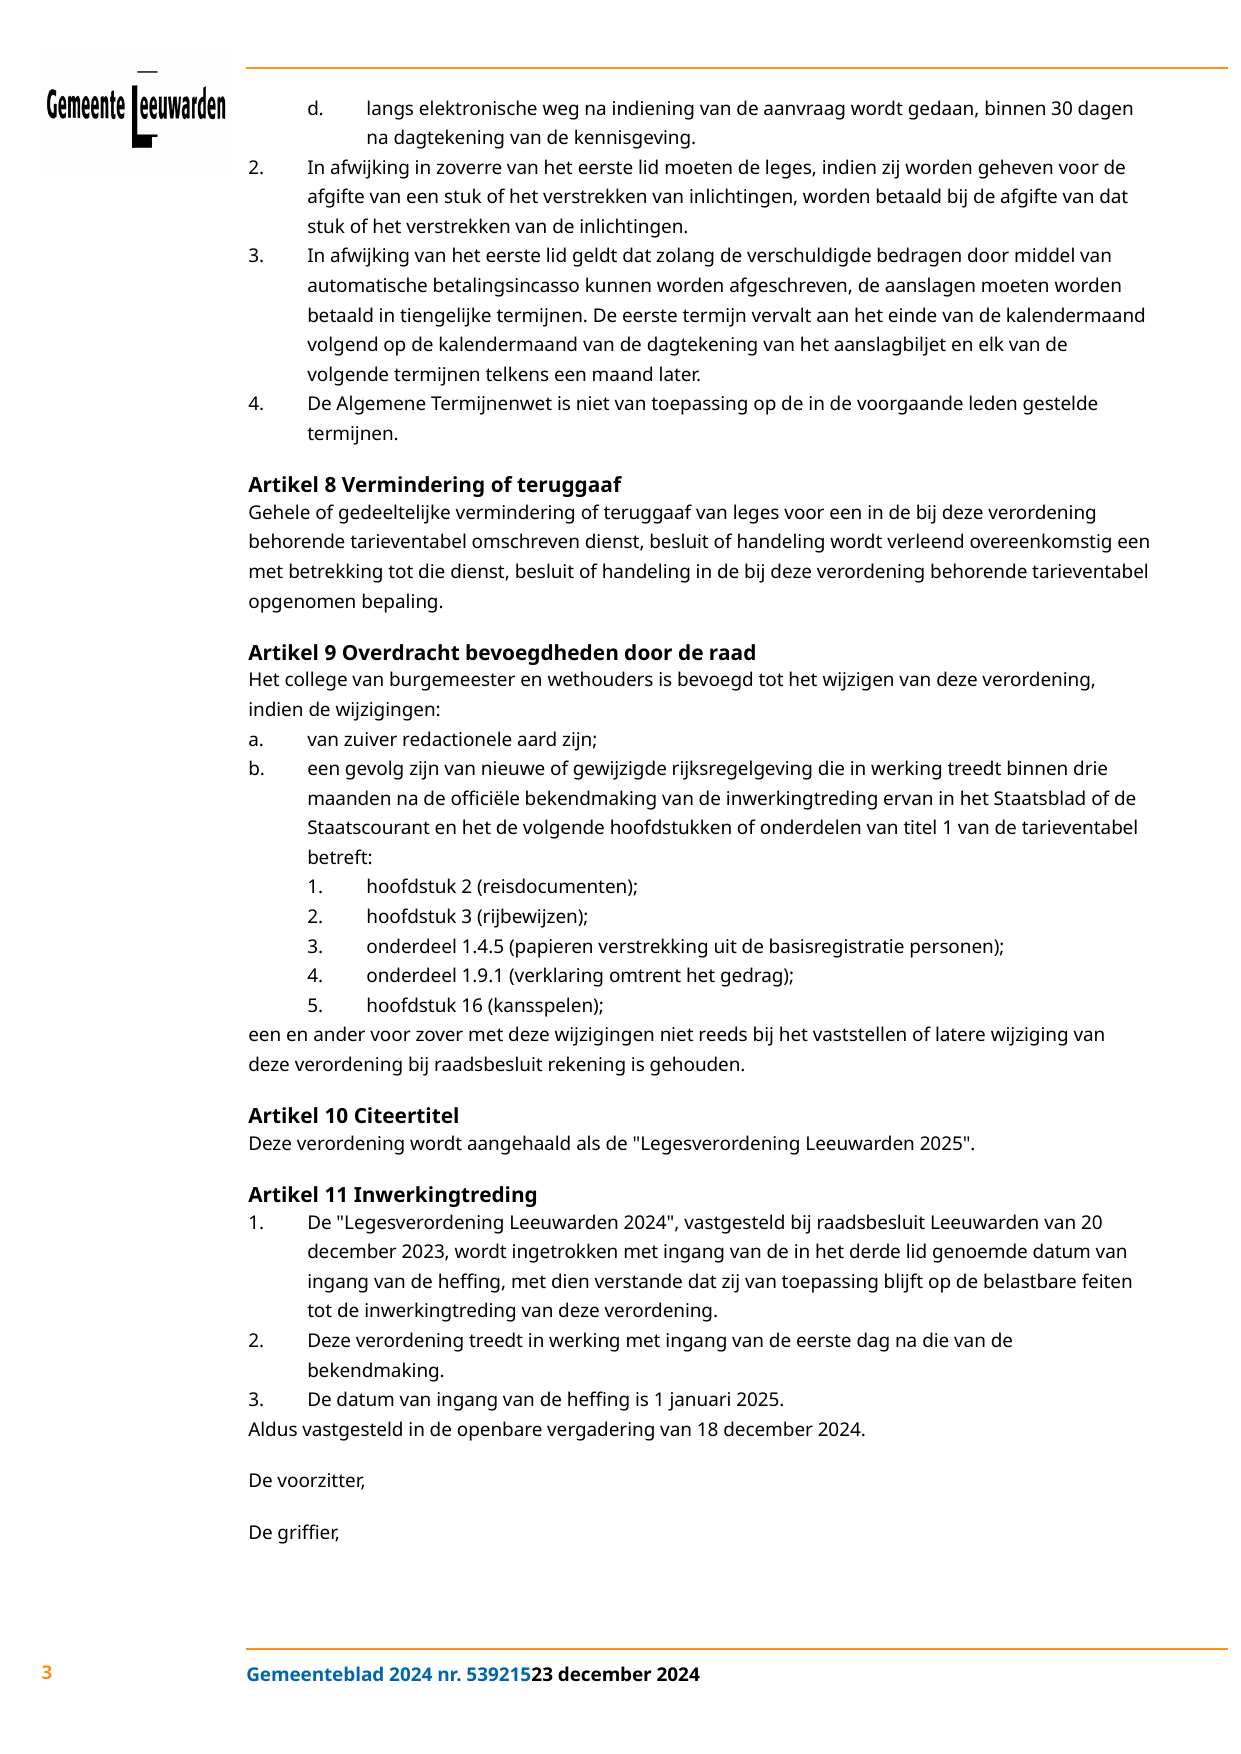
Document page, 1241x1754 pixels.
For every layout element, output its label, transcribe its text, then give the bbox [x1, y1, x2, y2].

list De "Legesverordening Leeuwarden 2024", vastgesteld bij raadsbesluit Leeuwarden van 20 december 2023, wordt ingetrokken met ingang van de in het derde lid genoemde datum van ingang van de heffing, met dien verstande dat zij van toepassing blijft op de belastbare feiten tot de inwerkingtreding van deze verordening. [248, 1209, 1152, 1323]
text Artikel 8 Vermindering of teruggaaf [248, 471, 1152, 499]
list hoofdstuk 3 (rijbewijzen); [307, 903, 1152, 929]
text Artikel 11 Inwerkingtreding [248, 1181, 1152, 1209]
list De Algemene Termijnenwet is niet van toepassing op de in de voorgaande leden gestelde termijnen. [248, 391, 1152, 446]
text De griffier, [248, 1519, 1152, 1545]
text Artikel 10 Citeertitel [248, 1102, 1152, 1130]
text Artikel 9 Overdracht bevoegdheden door de raad [248, 638, 1152, 667]
list onderdeel 1.4.5 (papieren verstrekking uit de basisregistratie personen); [307, 933, 1152, 959]
list een gevolg zijn van nieuwe of gewijzigde rijksregelgeving die in werking treedt binnen drie maanden na de officiële bekendmaking van de inwerkingtreding ervan in het Staatsblad of de Staatscourant en het de volgende hoofdstukken of onderdelen van titel 1 van de tarieventabel betreft: [248, 755, 1152, 870]
list hoofdstuk 16 (kansspelen); [307, 992, 1152, 1018]
text Aldus vastgesteld in de openbare vergadering van 18 december 2024. [248, 1416, 1152, 1442]
list onderdeel 1.9.1 (verklaring omtrent het gedrag); [307, 962, 1152, 988]
text De voorzitter, [248, 1467, 1152, 1493]
list Deze verordening treedt in werking met ingang van de eerste dag na die van de bekendmaking. [248, 1327, 1152, 1383]
list De datum van ingang van de heffing is 1 januari 2025. [248, 1386, 1152, 1412]
text een en ander voor zover met deze wijzigingen niet reeds bij het vaststellen of latere wijziging van deze verordening bij raadsbesluit rekening is gehouden. [248, 1022, 1152, 1077]
list In afwijking van het eerste lid geldt dat zolang de verschuldigde bedragen door middel van automatische betalingsincasso kunnen worden afgeschreven, de aanslagen moeten worden betaald in tiengelijke termijnen. De eerste termijn vervalt aan het einde van de kalendermaand volgend op de kalendermaand van de dagtekening van het aanslagbiljet en elk van de volgende termijnen telkens een maand later. [248, 243, 1152, 387]
picture [41, 47, 231, 172]
list hoofdstuk 2 (reisdocumenten); [307, 874, 1152, 899]
list In afwijking in zoverre van het eerste lid moeten de leges, indien zij worden geheven voor de afgifte van een stuk of het verstrekken van inlichtingen, worden betaald bij de afgifte van dat stuk of het verstrekken van de inlichtingen. [248, 154, 1152, 239]
text Gehele of gedeeltelijke vermindering of teruggaaf van leges voor een in de bij deze verordening behorende tarieventabel omschreven dienst, besluit of handeling wordt verleend overeenkomstig een met betrekking tot die dienst, besluit of handeling in de bij deze verordening behorende tarieventabel opgenomen bepaling. [248, 499, 1152, 613]
list van zuiver redactionele aard zijn; [248, 726, 1152, 752]
text Deze verordening wordt aangehaald als de "Legesverordening Leeuwarden 2025". [248, 1130, 1152, 1156]
list langs elektronische weg na indiening van de aanvraag wordt gedaan, binnen 30 dagen na dagtekening van de kennisgeving. [307, 95, 1152, 150]
text Het college van burgemeester en wethouders is bevoegd tot het wijzigen van deze verordening, indien de wijzigingen: [248, 667, 1152, 722]
